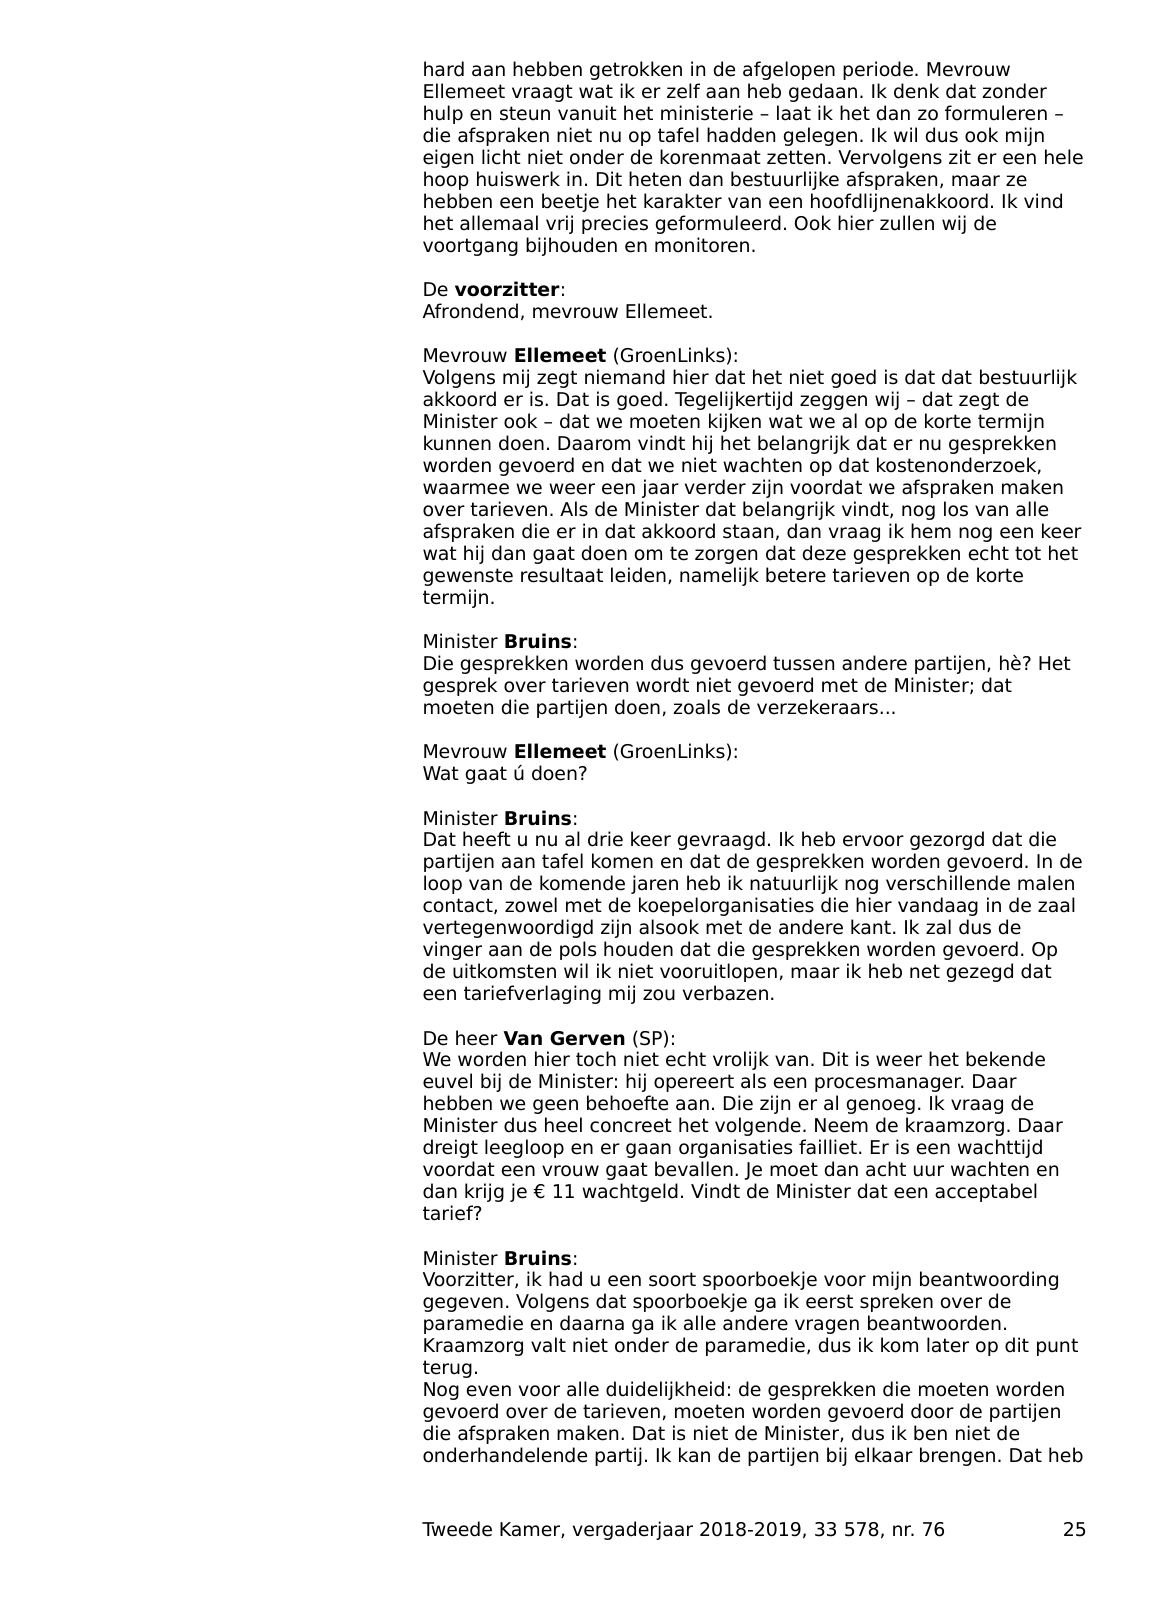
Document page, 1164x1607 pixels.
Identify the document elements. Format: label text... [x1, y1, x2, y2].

text Die gesprekken worden dus gevoerd tussen andere partijen, hè? Het gesprek over tarieven wordt niet gevoerd met de Minister; dat moeten die partijen doen, zoals de verzekeraars... [422, 653, 1087, 719]
text hard aan hebben getrokken in de afgelopen periode. Mevrouw Ellemeet vraagt wat ik er zelf aan heb gedaan. Ik denk dat zonder hulp en steun vanuit het ministerie – laat ik het dan zo formuleren – die afspraken niet nu op tafel hadden gelegen. Ik wil dus ook mijn eigen licht niet onder de korenmaat zetten. Vervolgens zit er een hele hoop huiswerk in. Dit heten dan bestuurlijke afspraken, maar ze hebben een beetje het karakter van een hoofdlijnenakkoord. Ik vind het allemaal vrij precies geformuleerd. Ook hier zullen wij de voortgang bijhouden en monitoren. [422, 59, 1087, 257]
text Nog even voor alle duidelijkheid: de gesprekken die moeten worden gevoerd over de tarieven, moeten worden gevoerd door de partijen die afspraken maken. Dat is niet de Minister, dus ik ben niet de onderhandelende partij. Ik kan de partijen bij elkaar brengen. Dat heb [422, 1379, 1087, 1467]
text We worden hier toch niet echt vrolijk van. Dit is weer het bekende euvel bij de Minister: hij opereert als een procesmanager. Daar hebben we geen behoefte aan. Die zijn er al genoeg. Ik vraag de Minister dus heel concreet het volgende. Neem de kraamzorg. Daar dreigt leegloop en er gaan organisaties failliet. Er is een wachttijd voordat een vrouw gaat bevallen. Je moet dan acht uur wachten en dan krijg je € 11 wachtgeld. Vindt de Minister dat een acceptabel tarief? [422, 1049, 1087, 1225]
text Voorzitter, ik had u een soort spoorboekje voor mijn beantwoording gegeven. Volgens dat spoorboekje ga ik eerst spreken over de paramedie en daarna ga ik alle andere vragen beantwoorden. Kraamzorg valt niet onder de paramedie, dus ik kom later op dit punt terug. [422, 1269, 1087, 1379]
text De voorzitter: [422, 279, 1087, 301]
text Mevrouw Ellemeet (GroenLinks): [422, 741, 1087, 763]
text Volgens mij zegt niemand hier dat het niet goed is dat dat bestuurlijk akkoord er is. Dat is goed. Tegelijkertijd zeggen wij – dat zegt de Minister ook – dat we moeten kijken wat we al op de korte termijn kunnen doen. Daarom vindt hij het belangrijk dat er nu gesprekken worden gevoerd en dat we niet wachten op dat kostenonderzoek, waarmee we weer een jaar verder zijn voordat we afspraken maken over tarieven. Als de Minister dat belangrijk vindt, nog los van alle afspraken die er in dat akkoord staan, dan vraag ik hem nog een keer wat hij dan gaat doen om te zorgen dat deze gesprekken echt tot het gewenste resultaat leiden, namelijk betere tarieven op de korte termijn. [422, 367, 1087, 609]
text Minister Bruins: [422, 1247, 1087, 1269]
text Wat gaat ú doen? [422, 763, 1087, 785]
text Dat heeft u nu al drie keer gevraagd. Ik heb ervoor gezorgd dat die partijen aan tafel komen en dat de gesprekken worden gevoerd. In de loop van de komende jaren heb ik natuurlijk nog verschillende malen contact, zowel met de koepelorganisaties die hier vandaag in de zaal vertegenwoordigd zijn alsook met de andere kant. Ik zal dus de vinger aan de pols houden dat die gesprekken worden gevoerd. Op de uitkomsten wil ik niet vooruitlopen, maar ik heb net gezegd dat een tariefverlaging mij zou verbazen. [422, 829, 1087, 1005]
text Minister Bruins: [422, 807, 1087, 829]
text De heer Van Gerven (SP): [422, 1027, 1087, 1049]
text Afrondend, mevrouw Ellemeet. [422, 301, 1087, 323]
text Minister Bruins: [422, 631, 1087, 653]
text Mevrouw Ellemeet (GroenLinks): [422, 345, 1087, 367]
